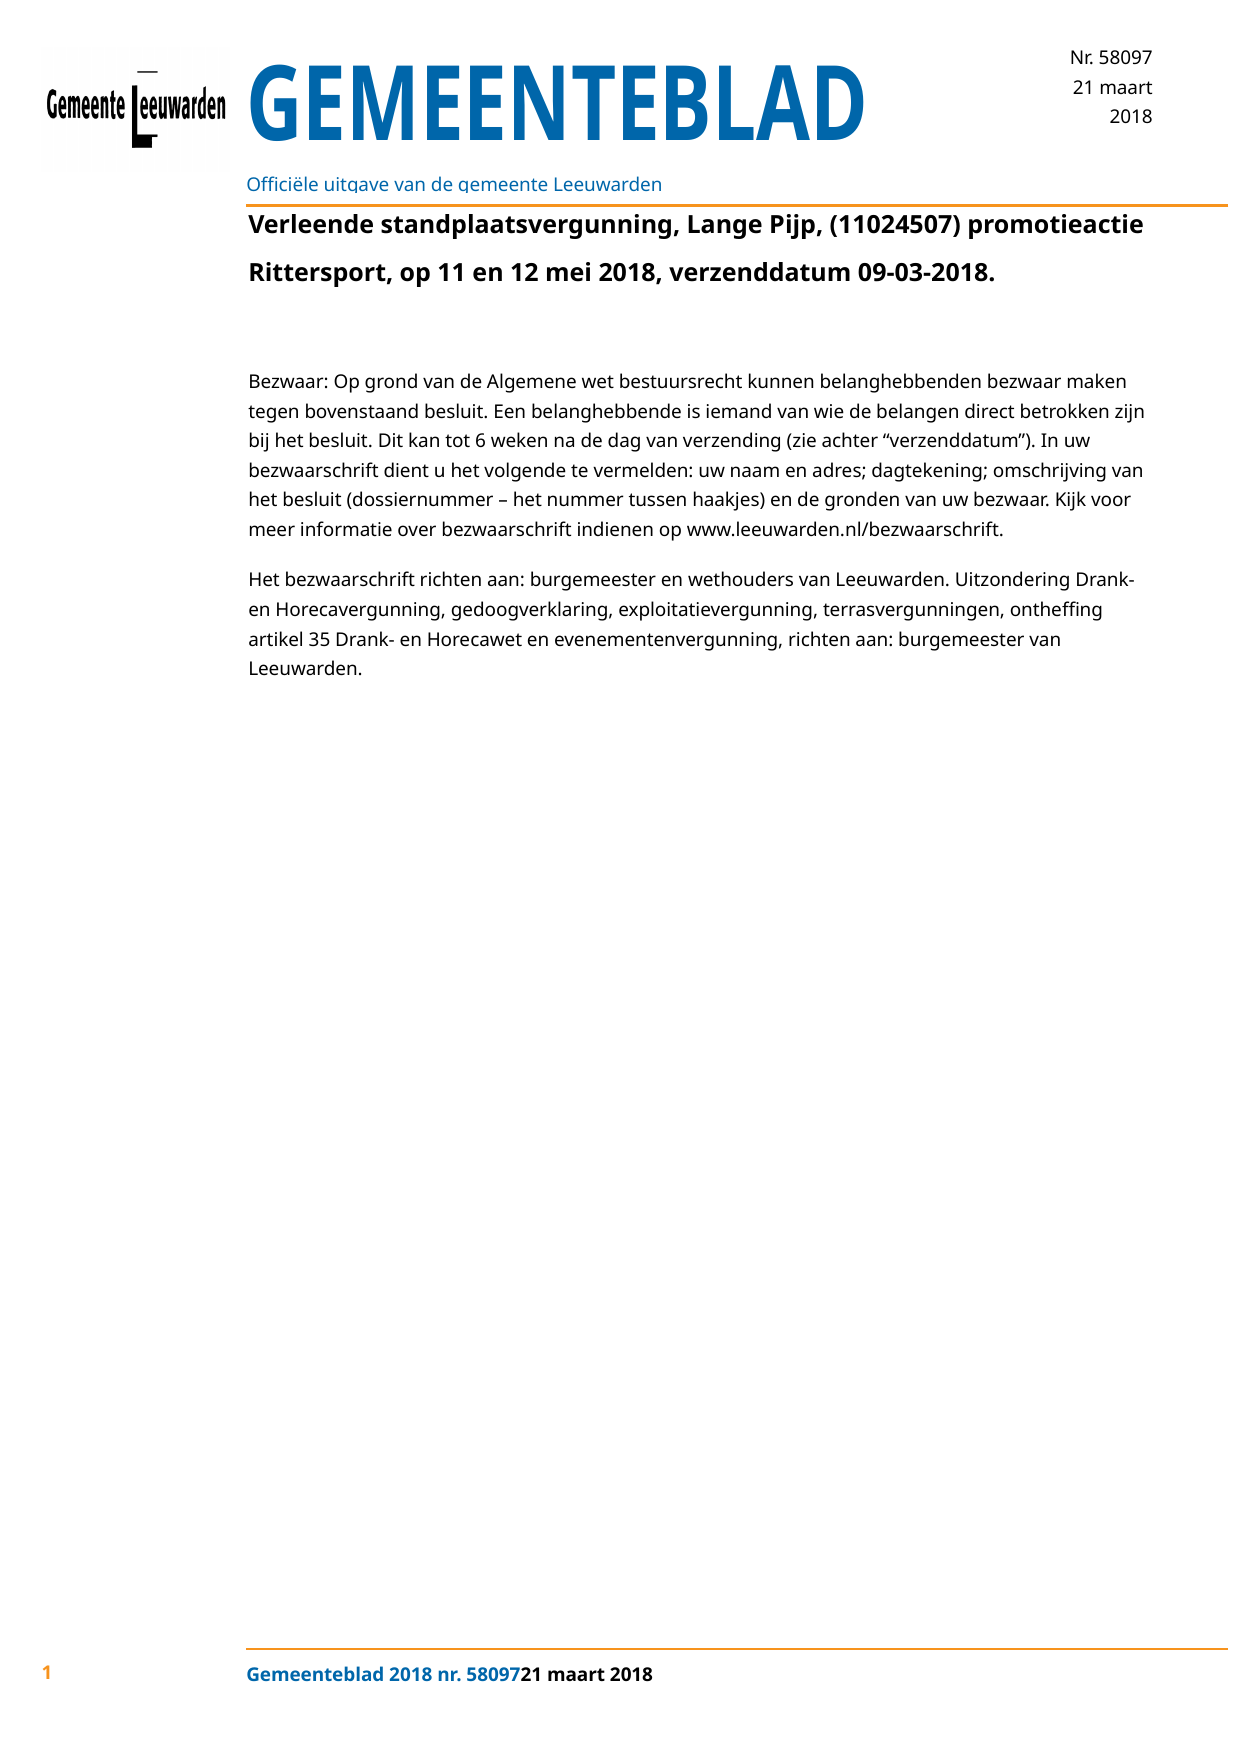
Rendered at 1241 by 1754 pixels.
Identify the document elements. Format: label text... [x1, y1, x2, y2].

text Het bezwaarschrift richten aan: burgemeester en wethouders van Leeuwarden. Uitzondering Drank- en Horecavergunning, gedoogverklaring, exploitatievergunning, terrasvergunningen, ontheffing artikel 35 Drank- en Horecawet en evenementenvergunning, richten aan: burgemeester van Leeuwarden. [248, 567, 1152, 681]
picture [41, 47, 231, 172]
text Bezwaar: Op grond van de Algemene wet bestuursrecht kunnen belanghebbenden bezwaar maken tegen bovenstaand besluit. Een belanghebbende is iemand van wie de belangen direct betrokken zijn bij het besluit. Dit kan tot 6 weken na de dag van verzending (zie achter “verzenddatum”). In uw bezwaarschrift dient u het volgende te vermelden: uw naam en adres; dagtekening; omschrijving van het besluit (dossiernummer – het nummer tussen haakjes) en de gronden van uw bezwaar. Kijk voor meer informatie over bezwaarschrift indienen op www.leeuwarden.nl/bezwaarschrift. [248, 368, 1152, 542]
text Verleende standplaatsvergunning, Lange Pijp, (11024507) promotieactie Rittersport, op 11 en 12 mei 2018, verzenddatum 09-03-2018. [248, 207, 1152, 288]
